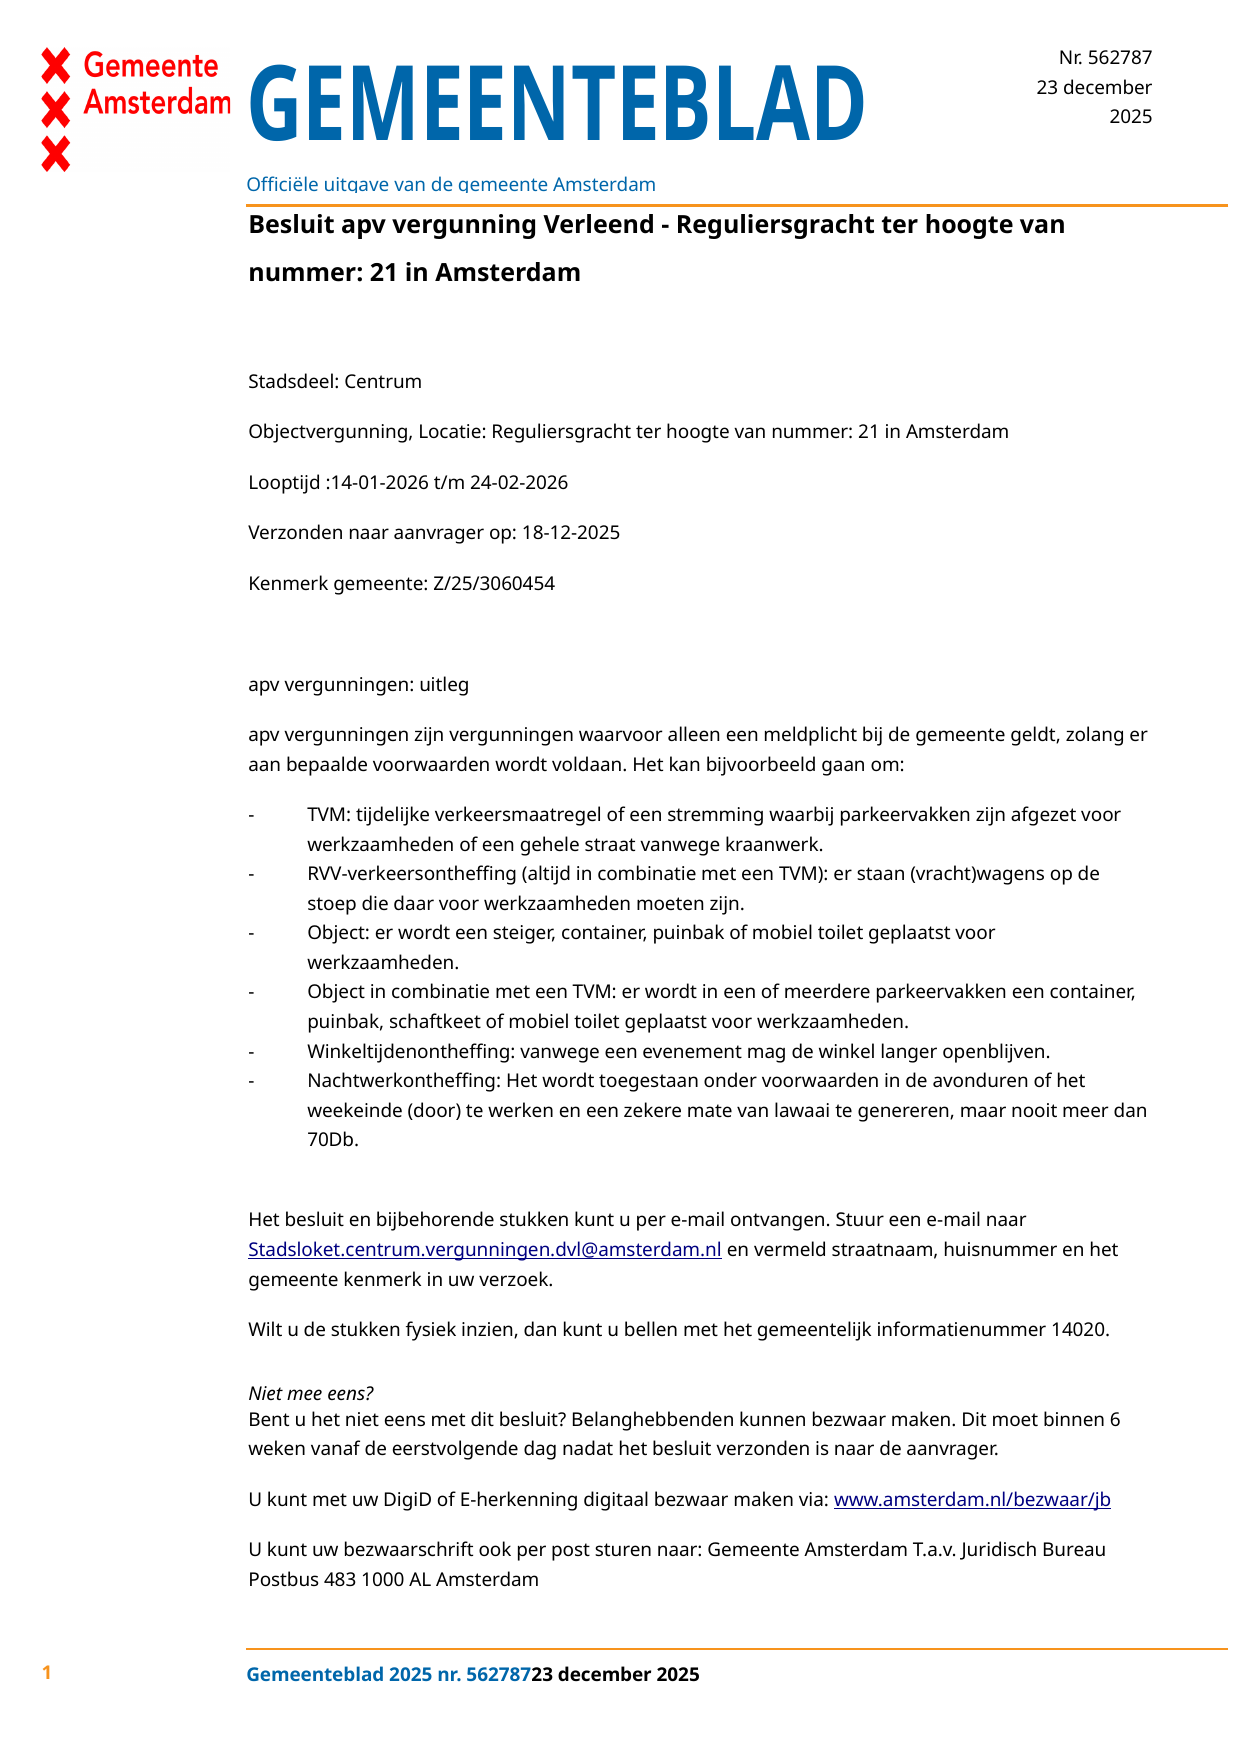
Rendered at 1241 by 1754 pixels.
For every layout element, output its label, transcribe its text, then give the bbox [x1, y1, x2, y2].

text Het besluit en bijbehorende stukken kunt u per e-mail ontvangen. Stuur een e-mail naar Stadsloket.centrum.vergunningen.dvl@amsterdam.nl en vermeld straatnaam, huisnummer en het gemeente kenmerk in uw verzoek. [248, 1207, 1152, 1292]
text Verzonden naar aanvrager op: 18-12-2025 [248, 519, 1152, 545]
text Niet mee eens? [248, 1380, 1152, 1406]
text Wilt u de stukken fysiek inzien, dan kunt u bellen met het gemeentelijk informatienummer 14020. [248, 1316, 1152, 1342]
list Object in combinatie met een TVM: er wordt in een of meerdere parkeervakken een container, puinbak, schaftkeet of mobiel toilet geplaatst voor werkzaamheden. [248, 979, 1152, 1034]
list Winkeltijdenontheffing: vanwege een evenement mag de winkel langer openblijven. [248, 1038, 1152, 1064]
text apv vergunningen: uitleg [248, 671, 1152, 697]
text Kenmerk gemeente: Z/25/3060454 [248, 570, 1152, 596]
text U kunt uw bezwaarschrift ook per post sturen naar: Gemeente Amsterdam T.a.v. Juridisch Bureau Postbus 483 1000 AL Amsterdam [248, 1536, 1152, 1592]
list Object: er wordt een steiger, container, puinbak of mobiel toilet geplaatst voor werkzaamheden. [248, 919, 1152, 975]
text U kunt met uw DigiD of E-herkenning digitaal bezwaar maken via: www.amsterdam.nl/bezwaar/jb [248, 1486, 1152, 1512]
list Nachtwerkontheffing: Het wordt toegestaan onder voorwaarden in de avonduren of het weekeinde (door) te werken en een zekere mate van lawaai te genereren, maar nooit meer dan 70Db. [248, 1067, 1152, 1152]
picture [41, 47, 231, 172]
text apv vergunningen zijn vergunningen waarvoor alleen een meldplicht bij de gemeente geldt, zolang er aan bepaalde voorwaarden wordt voldaan. Het kan bijvoorbeeld gaan om: [248, 721, 1152, 777]
list TVM: tijdelijke verkeersmaatregel of een stremming waarbij parkeervakken zijn afgezet voor werkzaamheden of een gehele straat vanwege kraanwerk. [248, 801, 1152, 857]
text Looptijd :14-01-2026 t/m 24-02-2026 [248, 469, 1152, 495]
list RVV-verkeersontheffing (altijd in combinatie met een TVM): er staan (vracht)wagens op de stoep die daar voor werkzaamheden moeten zijn. [248, 860, 1152, 916]
text Bent u het niet eens met dit besluit? Belanghebbenden kunnen bezwaar maken. Dit moet binnen 6 weken vanaf de eerstvolgende dag nadat het besluit verzonden is naar de aanvrager. [248, 1406, 1152, 1461]
text Besluit apv vergunning Verleend - Reguliersgracht ter hoogte van nummer: 21 in Amsterdam [248, 207, 1152, 288]
text Stadsdeel: Centrum [248, 368, 1152, 394]
text Objectvergunning, Locatie: Reguliersgracht ter hoogte van nummer: 21 in Amsterdam [248, 419, 1152, 444]
